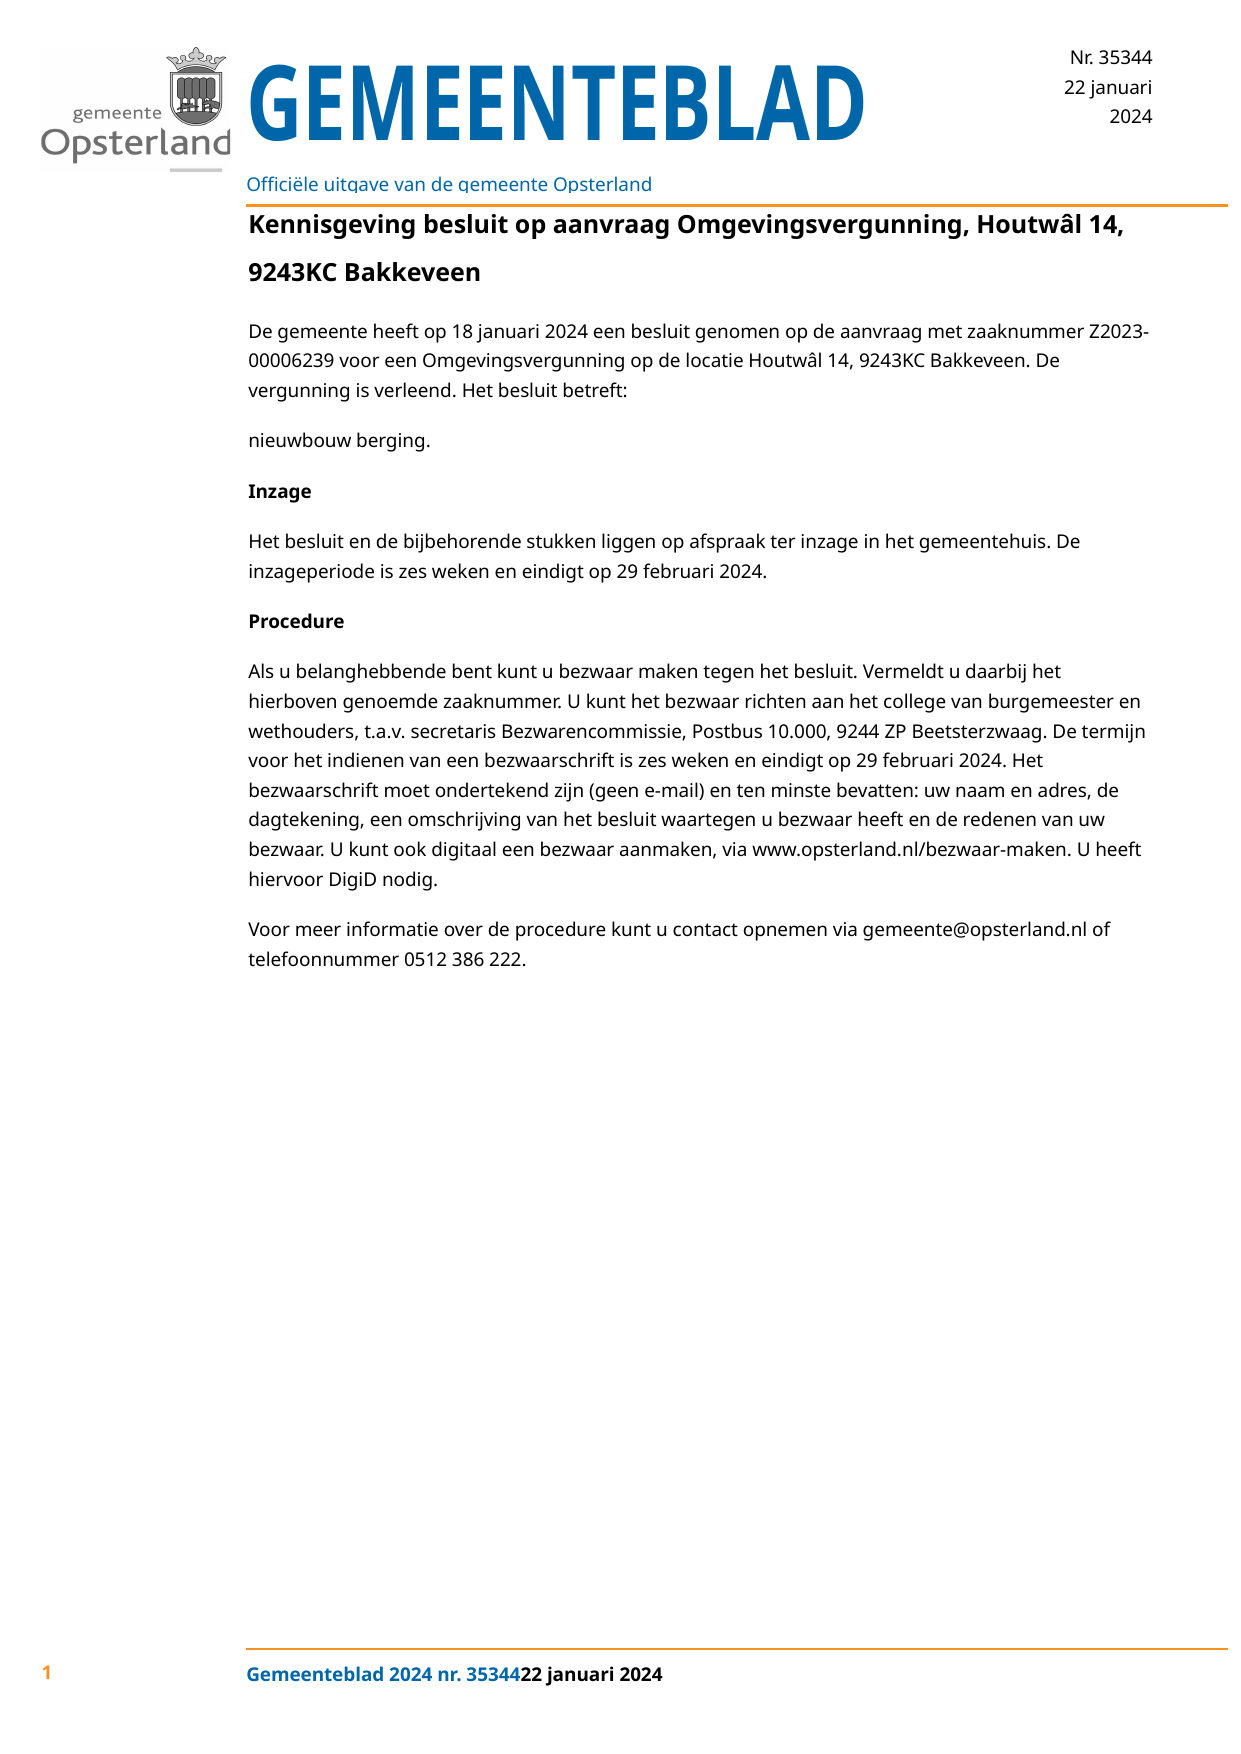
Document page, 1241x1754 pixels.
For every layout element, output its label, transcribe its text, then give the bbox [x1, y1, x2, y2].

picture [41, 47, 231, 172]
text Procedure [248, 608, 1152, 634]
text Inzage [248, 478, 1152, 504]
text De gemeente heeft op 18 januari 2024 een besluit genomen op de aanvraag met zaaknummer Z2023-00006239 voor een Omgevingsvergunning op de locatie Houtwâl 14, 9243KC Bakkeveen. De vergunning is verleend. Het besluit betreft: [248, 318, 1152, 403]
text Voor meer informatie over de procedure kunt u contact opnemen via gemeente@opsterland.nl of telefoonnummer 0512 386 222. [248, 916, 1152, 972]
text nieuwbouw berging. [248, 427, 1152, 453]
text Het besluit en de bijbehorende stukken liggen op afspraak ter inzage in het gemeentehuis. De inzageperiode is zes weken en eindigt op 29 februari 2024. [248, 528, 1152, 584]
text Als u belanghebbende bent kunt u bezwaar maken tegen het besluit. Vermeldt u daarbij het hierboven genoemde zaaknummer. U kunt het bezwaar richten aan het college van burgemeester en wethouders, t.a.v. secretaris Bezwarencommissie, Postbus 10.000, 9244 ZP Beetsterzwaag. De termijn voor het indienen van een bezwaarschrift is zes weken en eindigt op 29 februari 2024. Het bezwaarschrift moet ondertekend zijn (geen e-mail) en ten minste bevatten: uw naam en adres, de dagtekening, een omschrijving van het besluit waartegen u bezwaar heeft en de redenen van uw bezwaar. U kunt ook digitaal een bezwaar aanmaken, via www.opsterland.nl/bezwaar-maken. U heeft hiervoor DigiD nodig. [248, 659, 1152, 892]
text Kennisgeving besluit op aanvraag Omgevingsvergunning, Houtwâl 14, 9243KC Bakkeveen [248, 207, 1152, 288]
